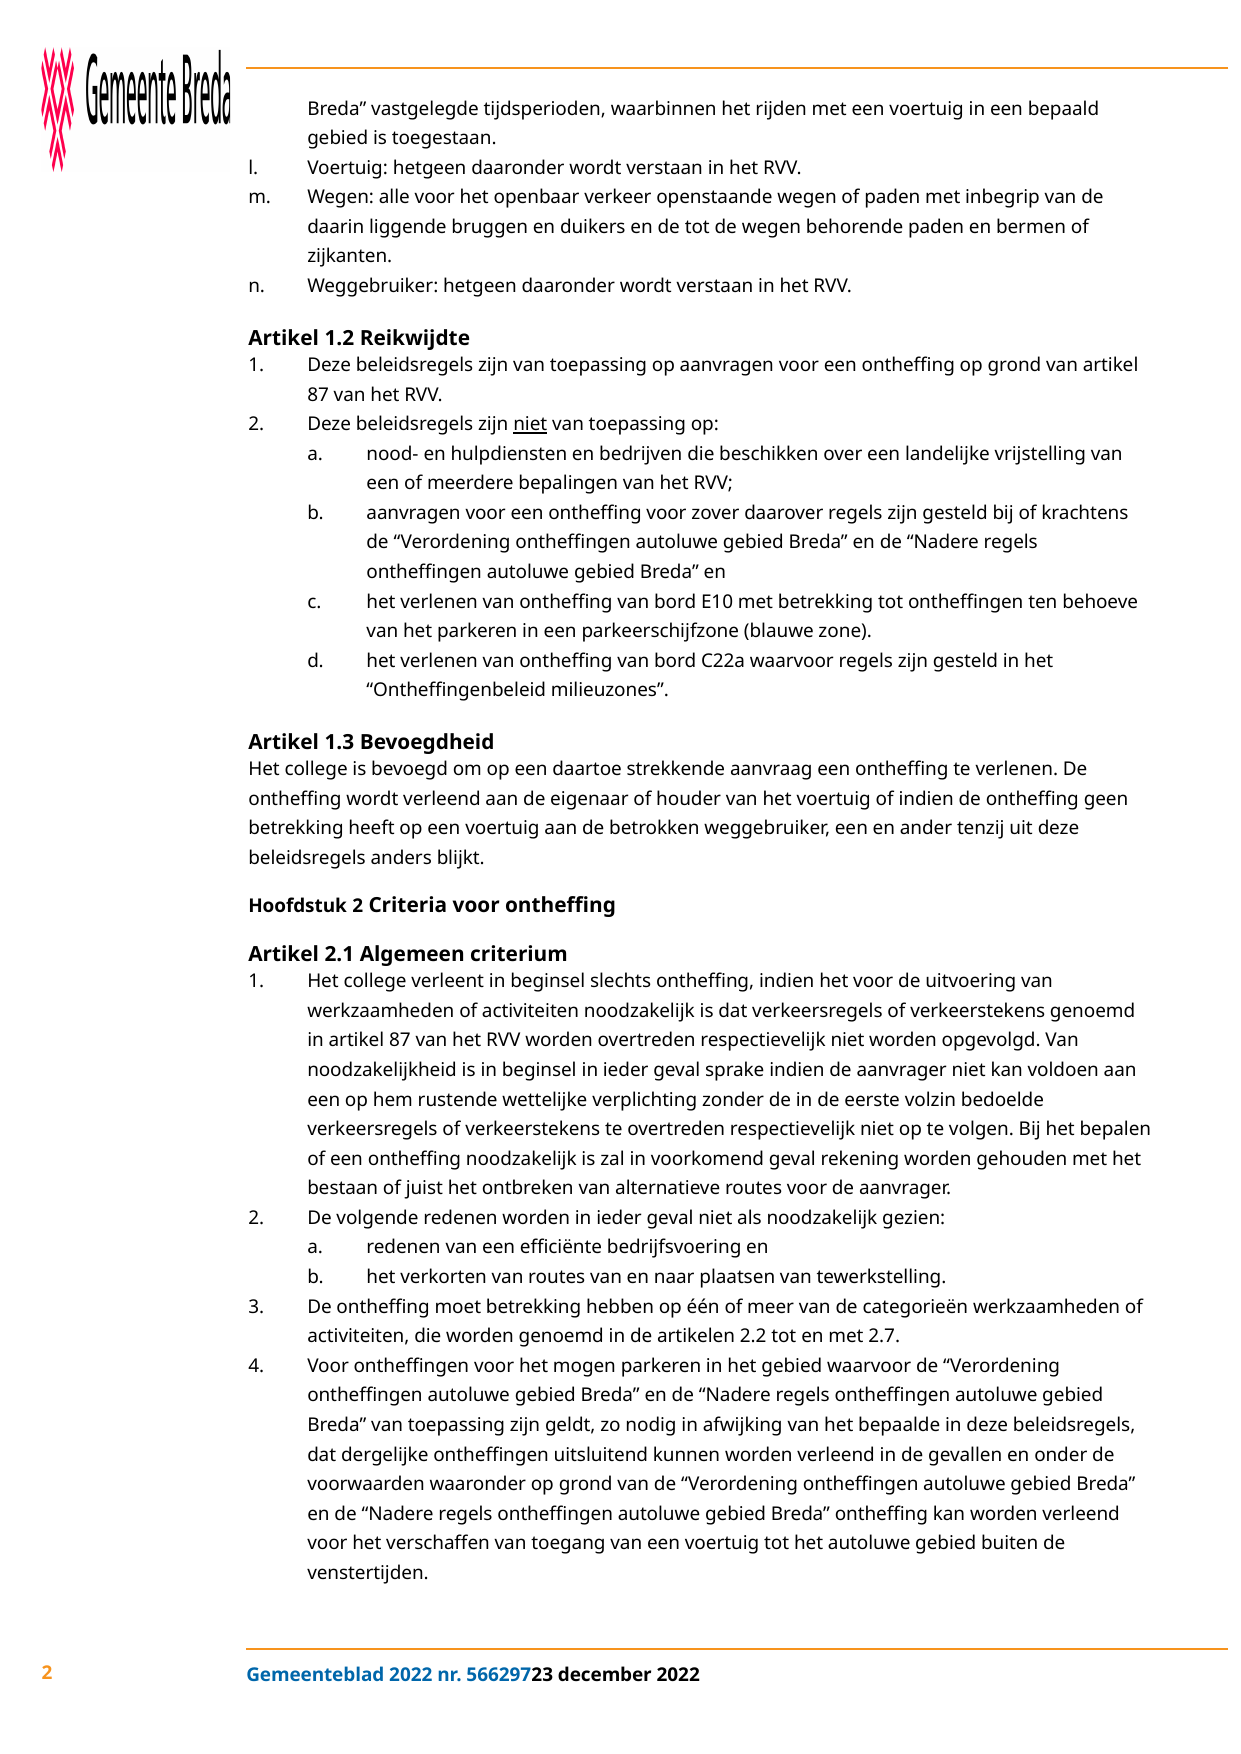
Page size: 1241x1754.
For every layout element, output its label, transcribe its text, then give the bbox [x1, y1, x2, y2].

list Weggebruiker: hetgeen daaronder wordt verstaan in het RVV. [248, 272, 1152, 298]
list het verkorten van routes van en naar plaatsen van tewerkstelling. [307, 1263, 1152, 1289]
list Breda” vastgelegde tijdsperioden, waarbinnen het rijden met een voertuig in een bepaald gebied is toegestaan. [248, 95, 1152, 150]
list het verlenen van ontheffing van bord E10 met betrekking tot ontheffingen ten behoeve van het parkeren in een parkeerschijfzone (blauwe zone). [307, 588, 1152, 643]
list nood- en hulpdiensten en bedrijven die beschikken over een landelijke vrijstelling van een of meerdere bepalingen van het RVV; [307, 440, 1152, 495]
picture [41, 47, 231, 172]
list het verlenen van ontheffing van bord C22a waarvoor regels zijn gesteld in het “Ontheffingenbeleid milieuzones”. [307, 647, 1152, 702]
list Deze beleidsregels zijn van toepassing op aanvragen voor een ontheffing op grond van artikel 87 van het RVV. [248, 351, 1152, 406]
text Artikel 1.2 Reikwijdte [248, 323, 1152, 351]
list Het college verleent in beginsel slechts ontheffing, indien het voor de uitvoering van werkzaamheden of activiteiten noodzakelijk is dat verkeersregels of verkeerstekens genoemd in artikel 87 van het RVV worden overtreden respectievelijk niet worden opgevolgd. Van noodzakelijkheid is in beginsel in ieder geval sprake indien de aanvrager niet kan voldoen aan een op hem rustende wettelijke verplichting zonder de in de eerste volzin bedoelde verkeersregels of verkeerstekens te overtreden respectievelijk niet op te volgen. Bij het bepalen of een ontheffing noodzakelijk is zal in voorkomend geval rekening worden gehouden met het bestaan of juist het ontbreken van alternatieve routes voor de aanvrager. [248, 967, 1152, 1200]
list De volgende redenen worden in ieder geval niet als noodzakelijk gezien: [248, 1204, 1152, 1230]
list Voertuig: hetgeen daaronder wordt verstaan in het RVV. [248, 154, 1152, 180]
list aanvragen voor een ontheffing voor zover daarover regels zijn gesteld bij of krachtens de “Verordening ontheffingen autoluwe gebied Breda” en de “Nadere regels ontheffingen autoluwe gebied Breda” en [307, 499, 1152, 584]
list De ontheffing moet betrekking hebben op één of meer van de categorieën werkzaamheden of activiteiten, die worden genoemd in de artikelen 2.2 tot en met 2.7. [248, 1293, 1152, 1348]
text Artikel 2.1 Algemeen criterium [248, 939, 1152, 967]
text Het college is bevoegd om op een daartoe strekkende aanvraag een ontheffing te verlenen. De ontheffing wordt verleend aan de eigenaar of houder van het voertuig of indien de ontheffing geen betrekking heeft op een voertuig aan de betrokken weggebruiker, een en ander tenzij uit deze beleidsregels anders blijkt. [248, 755, 1152, 870]
text Artikel 1.3 Bevoegdheid [248, 727, 1152, 755]
list Voor ontheffingen voor het mogen parkeren in het gebied waarvoor de “Verordening ontheffingen autoluwe gebied Breda” en de “Nadere regels ontheffingen autoluwe gebied Breda” van toepassing zijn geldt, zo nodig in afwijking van het bepaalde in deze beleidsregels, dat dergelijke ontheffingen uitsluitend kunnen worden verleend in de gevallen en onder de voorwaarden waaronder op grond van de “Verordening ontheffingen autoluwe gebied Breda” en de “Nadere regels ontheffingen autoluwe gebied Breda” ontheffing kan worden verleend voor het verschaffen van toegang van een voertuig tot het autoluwe gebied buiten de venstertijden. [248, 1352, 1152, 1585]
list redenen van een efficiënte bedrijfsvoering en [307, 1234, 1152, 1259]
list Wegen: alle voor het openbaar verkeer openstaande wegen of paden met inbegrip van de daarin liggende bruggen en duikers en de tot de wegen behorende paden en bermen of zijkanten. [248, 183, 1152, 268]
list Deze beleidsregels zijn niet van toepassing op: [248, 410, 1152, 436]
text Hoofdstuk 2 Criteria voor ontheffing [248, 890, 1152, 918]
